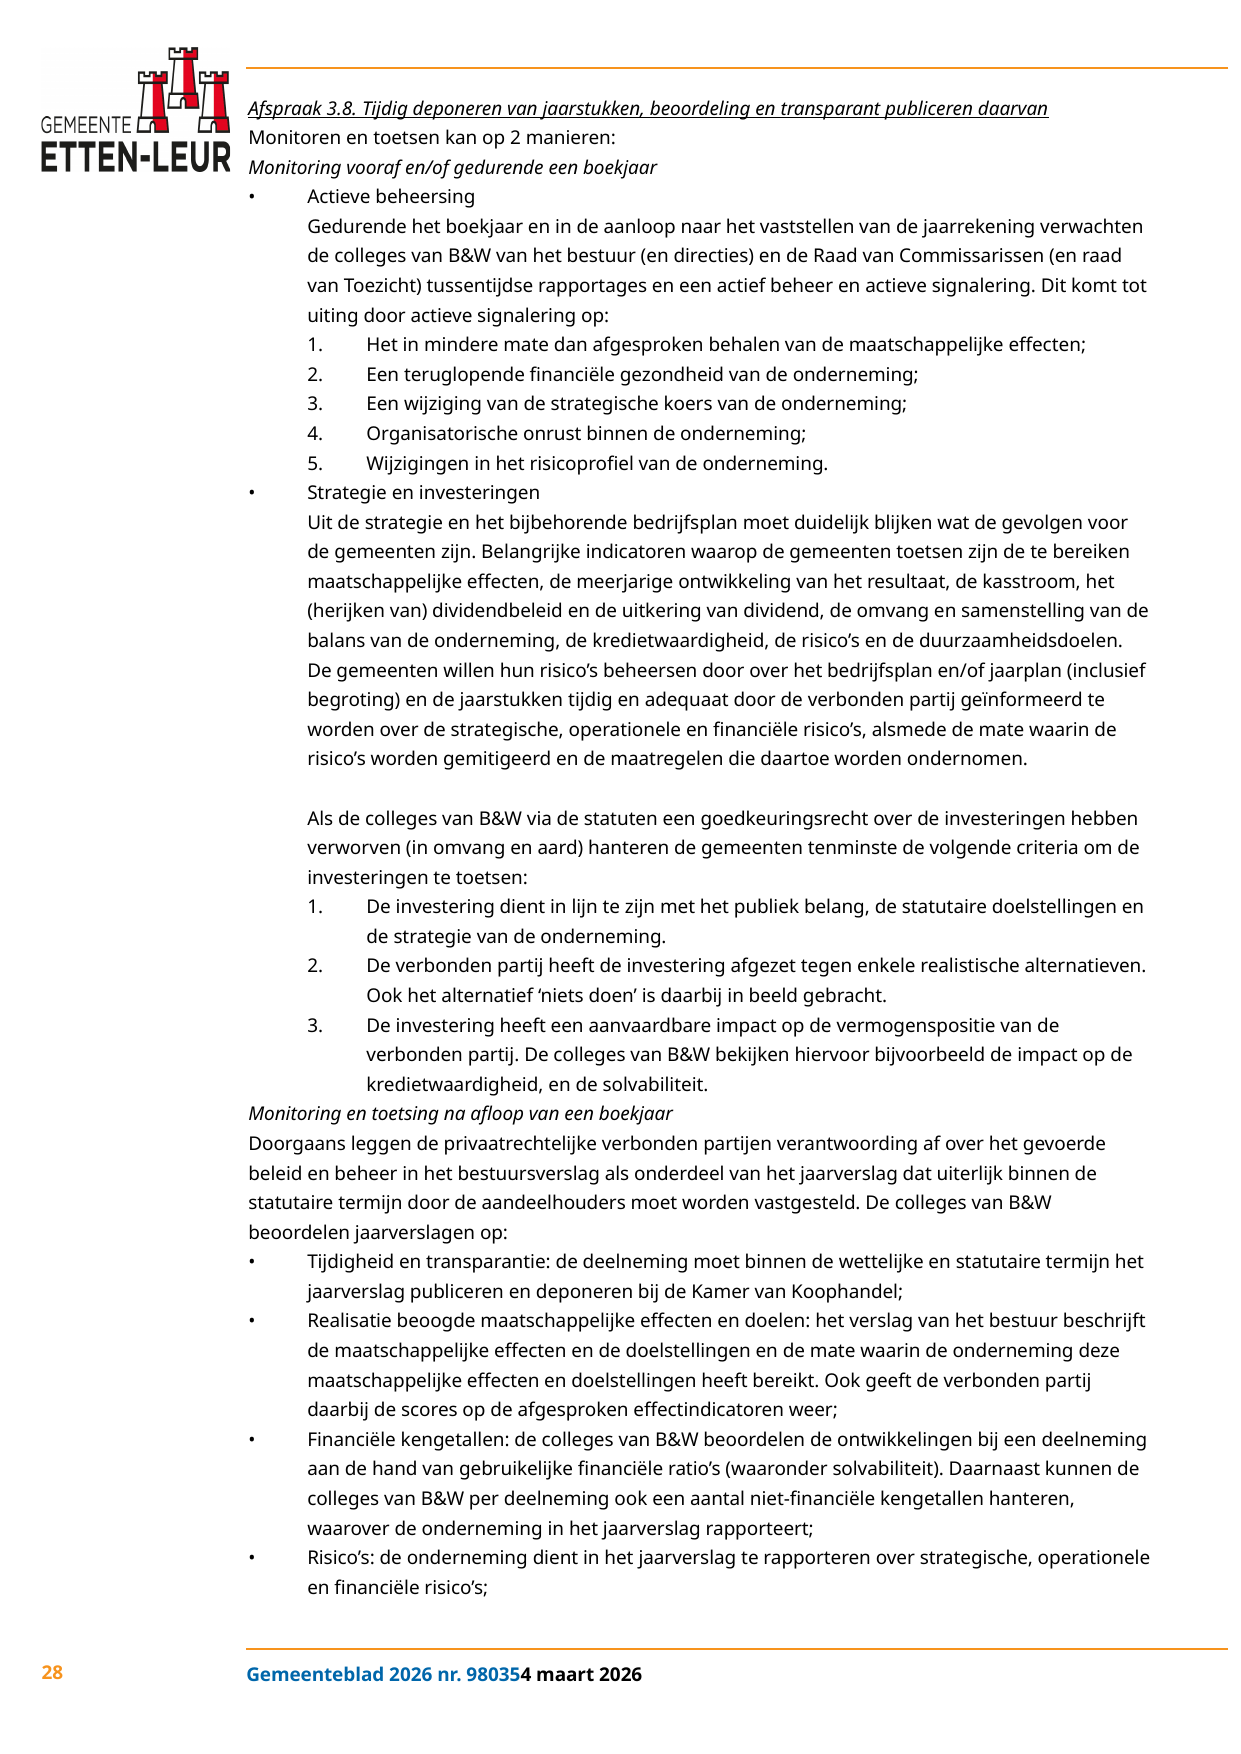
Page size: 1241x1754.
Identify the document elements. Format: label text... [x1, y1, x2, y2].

text Monitoren en toetsen kan op 2 manieren: [248, 124, 1152, 150]
list Het in mindere mate dan afgesproken behalen van de maatschappelijke effecten; [307, 331, 1152, 357]
list Wijzigingen in het risicoprofiel van de onderneming. [307, 450, 1152, 476]
list Tijdigheid en transparantie: de deelneming moet binnen de wettelijke en statutaire termijn het jaarverslag publiceren en deponeren bij de Kamer van Koophandel; [248, 1248, 1152, 1304]
text Monitoring en toetsing na afloop van een boekjaar [248, 1101, 1152, 1126]
list De verbonden partij heeft de investering afgezet tegen enkele realistische alternatieven. Ook het alternatief ‘niets doen’ is daarbij in beeld gebracht. [307, 953, 1152, 1008]
list Realisatie beoogde maatschappelijke effecten en doelen: het verslag van het bestuur beschrijft de maatschappelijke effecten en de doelstellingen en de mate waarin de onderneming deze maatschappelijke effecten en doelstellingen heeft bereikt. Ook geeft de verbonden partij daarbij de scores op de afgesproken effectindicatoren weer; [248, 1308, 1152, 1422]
list Risico’s: de onderneming dient in het jaarverslag te rapporteren over strategische, operationele en financiële risico’s; [248, 1544, 1152, 1600]
list Een teruglopende financiële gezondheid van de onderneming; [307, 361, 1152, 387]
list De gemeenten willen hun risico’s beheersen door over het bedrijfsplan en/of jaarplan (inclusief begroting) en de jaarstukken tijdig en adequaat door de verbonden partij geïnformeerd te worden over de strategische, operationele en financiële risico’s, alsmede de mate waarin de risico’s worden gemitigeerd en de maatregelen die daartoe worden ondernomen. [248, 657, 1152, 771]
list Uit de strategie en het bijbehorende bedrijfsplan moet duidelijk blijken wat de gevolgen voor de gemeenten zijn. Belangrijke indicatoren waarop de gemeenten toetsen zijn de te bereiken maatschappelijke effecten, de meerjarige ontwikkeling van het resultaat, de kasstroom, het (herijken van) dividendbeleid en de uitkering van dividend, de omvang en samenstelling van de balans van de onderneming, de kredietwaardigheid, de risico’s en de duurzaamheidsdoelen. [248, 509, 1152, 653]
text Monitoring vooraf en/of gedurende een boekjaar [248, 154, 1152, 180]
list De investering dient in lijn te zijn met het publiek belang, de statutaire doelstellingen en de strategie van de onderneming. [307, 893, 1152, 949]
text Doorgaans leggen de privaatrechtelijke verbonden partijen verantwoording af over het gevoerde beleid en beheer in het bestuursverslag als onderdeel van het jaarverslag dat uiterlijk binnen de statutaire termijn door de aandeelhouders moet worden vastgesteld. De colleges van B&W beoordelen jaarverslagen op: [248, 1130, 1152, 1245]
list Gedurende het boekjaar en in de aanloop naar het vaststellen van de jaarrekening verwachten de colleges van B&W van het bestuur (en directies) en de Raad van Commissarissen (en raad van Toezicht) tussentijdse rapportages en een actief beheer en actieve signalering. Dit komt tot uiting door actieve signalering op: [248, 213, 1152, 328]
list Strategie en investeringen [248, 479, 1152, 505]
list Organisatorische onrust binnen de onderneming; [307, 420, 1152, 446]
list Een wijziging van de strategische koers van de onderneming; [307, 391, 1152, 416]
list De investering heeft een aanvaardbare impact op de vermogenspositie van de verbonden partij. De colleges van B&W bekijken hiervoor bijvoorbeeld de impact op de kredietwaardigheid, en de solvabiliteit. [307, 1012, 1152, 1097]
text Afspraak 3.8. Tijdig deponeren van jaarstukken, beoordeling en transparant publiceren daarvan [248, 95, 1152, 121]
list Financiële kengetallen: de colleges van B&W beoordelen de ontwikkelingen bij een deelneming aan de hand van gebruikelijke financiële ratio’s (waaronder solvabiliteit). Daarnaast kunnen de colleges van B&W per deelneming ook een aantal niet-financiële kengetallen hanteren, waarover de onderneming in het jaarverslag rapporteert; [248, 1426, 1152, 1541]
list Actieve beheersing [248, 183, 1152, 209]
list Als de colleges van B&W via de statuten een goedkeuringsrecht over de investeringen hebben verworven (in omvang en aard) hanteren de gemeenten tenminste de volgende criteria om de investeringen te toetsen: [248, 805, 1152, 890]
picture [41, 47, 231, 172]
